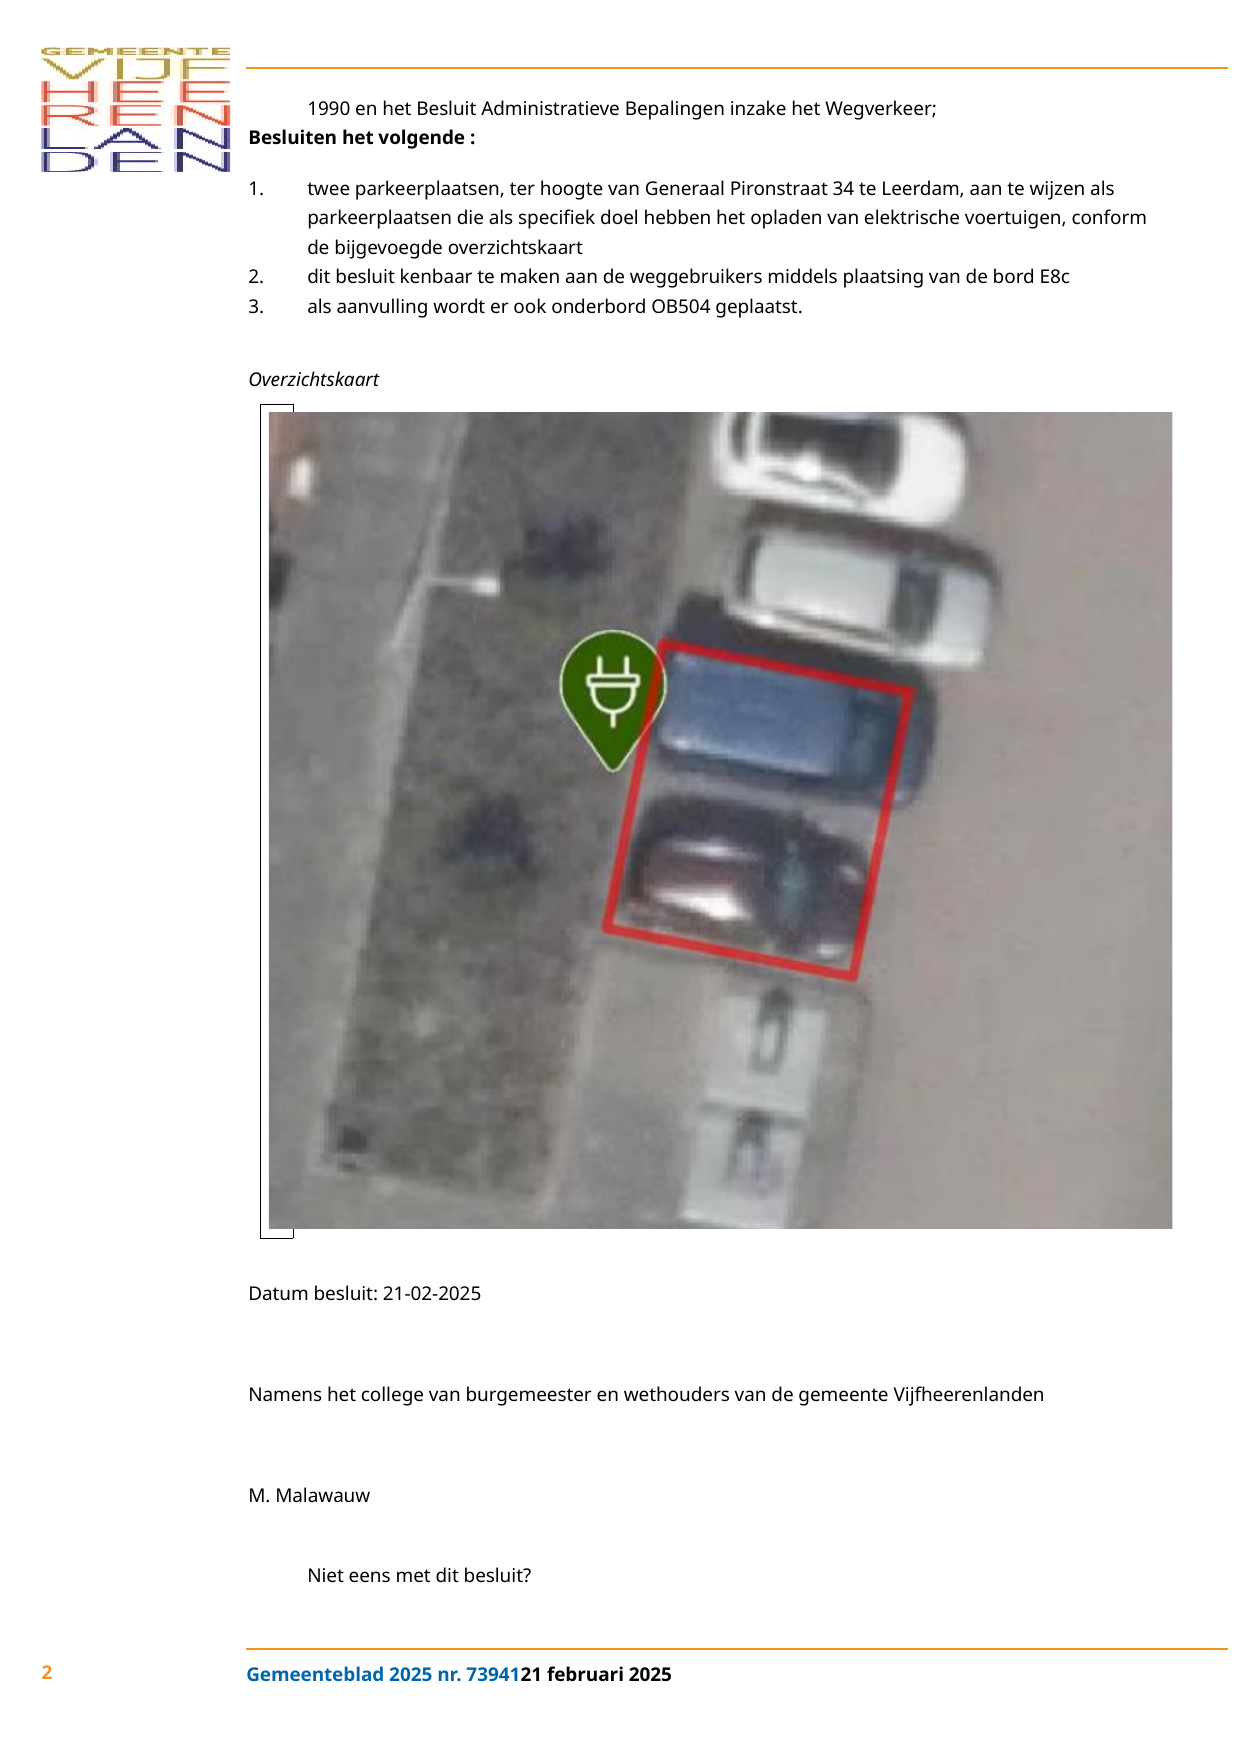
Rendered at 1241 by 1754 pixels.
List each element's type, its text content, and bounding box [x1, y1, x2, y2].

picture [268, 412, 1173, 1229]
text Overzichtskaart [248, 366, 1152, 392]
text Datum besluit: 21-02-2025 [248, 1280, 1152, 1306]
text M. Malawauw [248, 1482, 1152, 1507]
text Besluiten het volgende : [248, 124, 1152, 150]
list 1990 en het Besluit Administratieve Bepalingen inzake het Wegverkeer; [248, 95, 1152, 121]
list als aanvulling wordt er ook onderbord OB504 geplaatst. [248, 293, 1152, 319]
list Niet eens met dit besluit? [248, 1562, 1152, 1587]
text Namens het college van burgemeester en wethouders van de gemeente Vijfheerenlanden [248, 1381, 1152, 1407]
list twee parkeerplaatsen, ter hoogte van Generaal Pironstraat 34 te Leerdam, aan te wijzen als parkeerplaatsen die als specifiek doel hebben het opladen van elektrische voertuigen, conform de bijgevoegde overzichtskaart [248, 175, 1152, 260]
picture [41, 47, 231, 172]
list dit besluit kenbaar te maken aan de weggebruikers middels plaatsing van de bord E8c [248, 263, 1152, 289]
